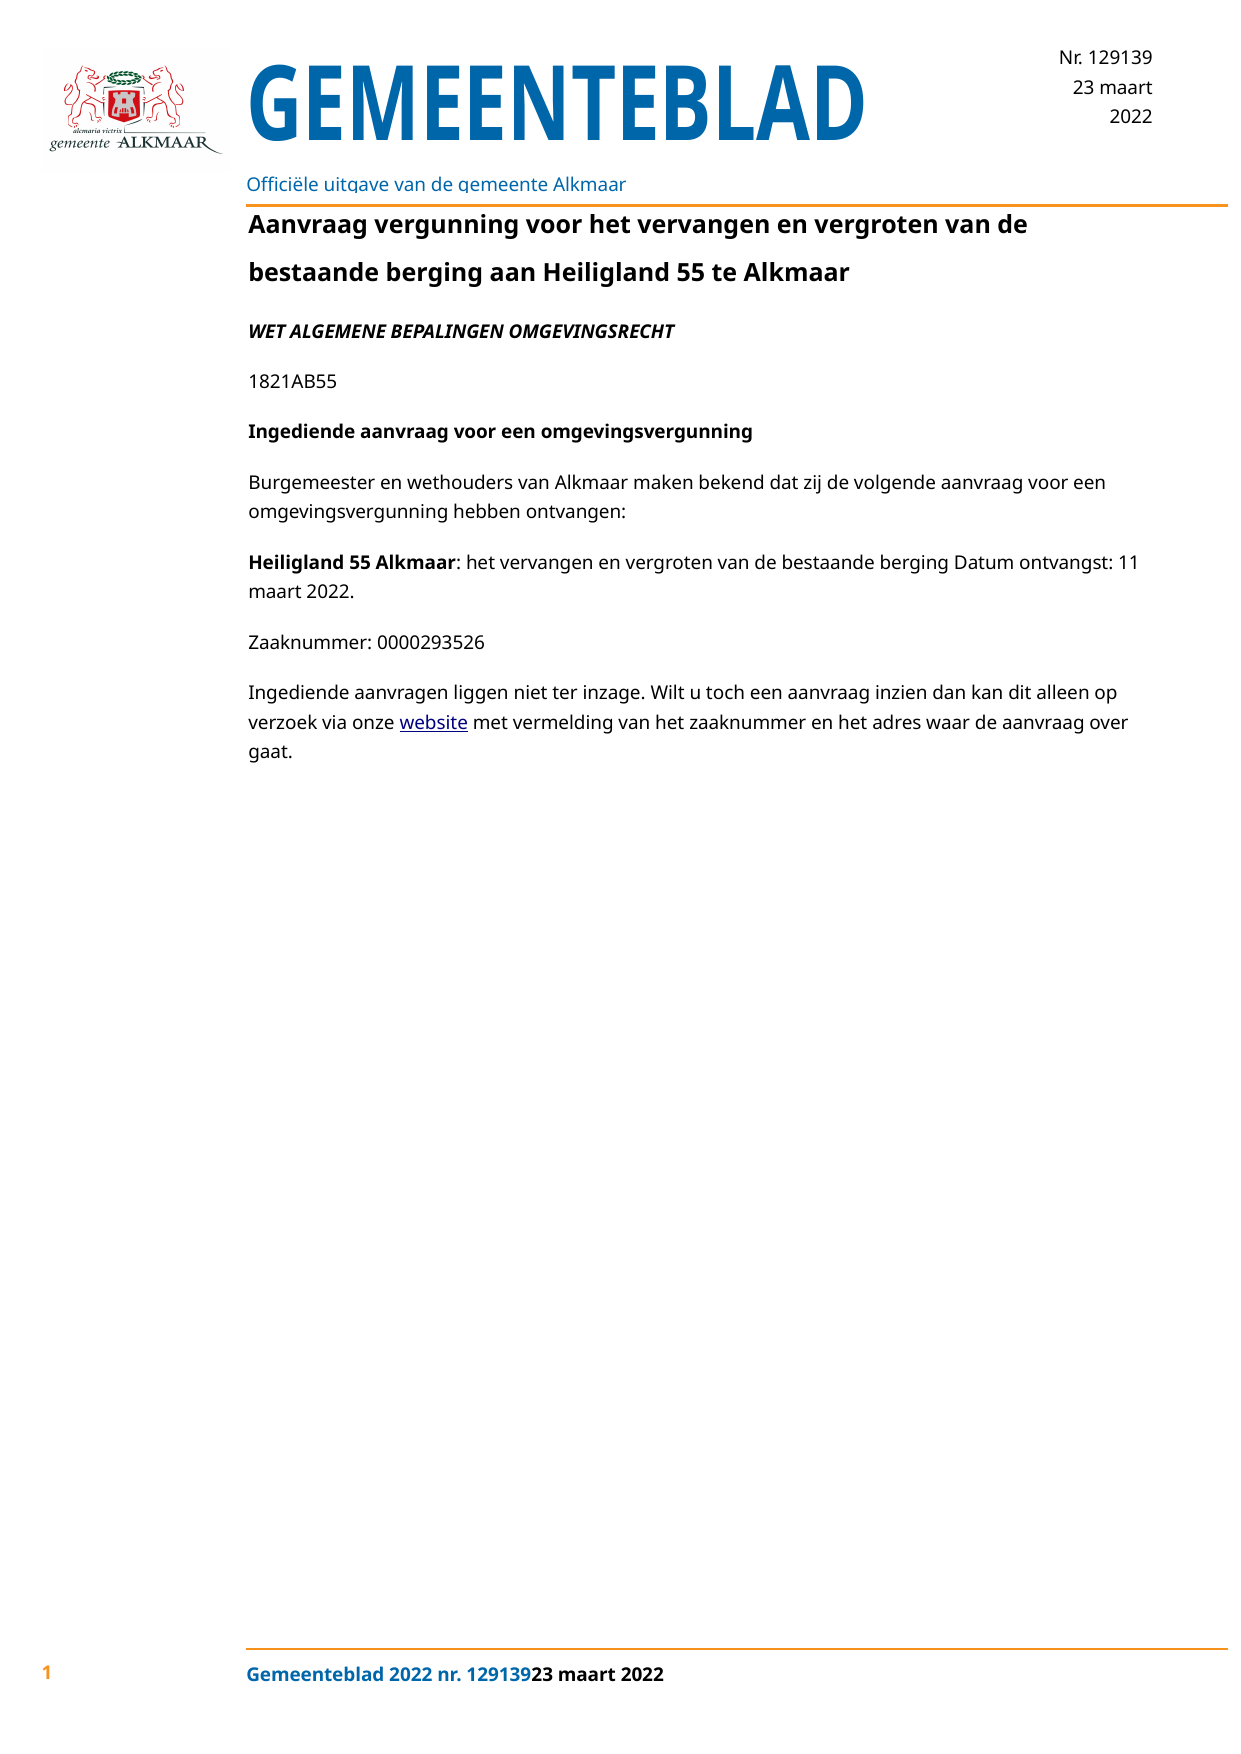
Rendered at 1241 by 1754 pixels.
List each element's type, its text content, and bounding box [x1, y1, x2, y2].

text Heiligland 55 Alkmaar: het vervangen en vergroten van de bestaande berging Datum ontvangst: 11 maart 2022. [248, 549, 1152, 604]
text WET ALGEMENE BEPALINGEN OMGEVINGSRECHT [248, 318, 1152, 344]
text Ingediende aanvraag voor een omgevingsvergunning [248, 419, 1152, 444]
picture [41, 47, 231, 172]
text Burgemeester en wethouders van Alkmaar maken bekend dat zij de volgende aanvraag voor een omgevingsvergunning hebben ontvangen: [248, 469, 1152, 524]
text Ingediende aanvragen liggen niet ter inzage. Wilt u toch een aanvraag inzien dan kan dit alleen op verzoek via onze website met vermelding van het zaaknummer en het adres waar de aanvraag over gaat. [248, 679, 1152, 764]
text Aanvraag vergunning voor het vervangen en vergroten van de bestaande berging aan Heiligland 55 te Alkmaar [248, 207, 1152, 288]
text Zaaknummer: 0000293526 [248, 629, 1152, 655]
text 1821AB55 [248, 368, 1152, 394]
